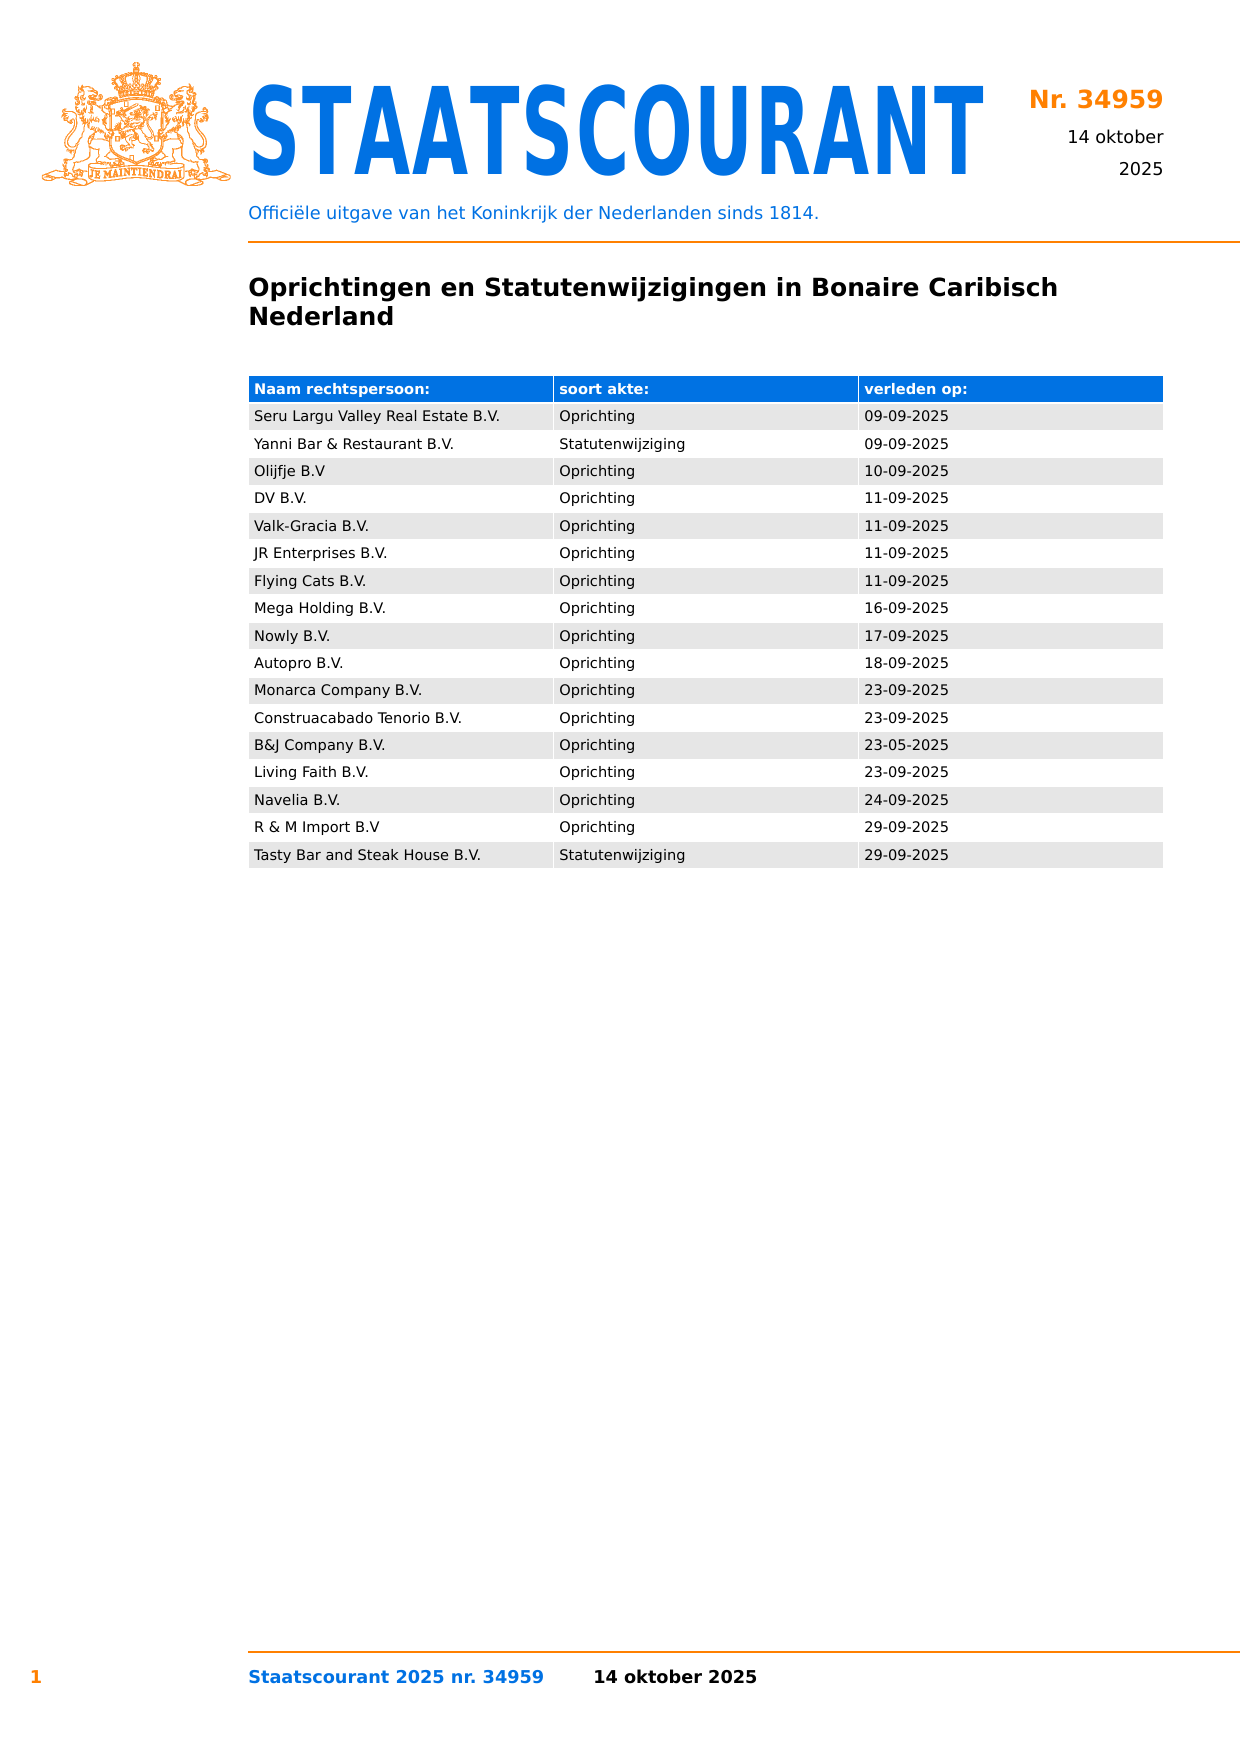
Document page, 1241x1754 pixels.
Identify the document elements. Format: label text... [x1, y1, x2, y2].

table_header Nr. 34959 [998, 62, 1240, 121]
table_header verleden op: [859, 376, 1163, 402]
table_cell Mega Holding B.V. [249, 595, 553, 622]
table_cell Oprichting [554, 623, 858, 649]
table_cell 18-09-2025 [859, 650, 1163, 676]
picture [41, 62, 231, 186]
table_header Naam rechtspersoon: [249, 376, 553, 402]
table_cell Yanni Bar & Restaurant B.V. [249, 431, 553, 457]
table_cell Oprichting [554, 404, 858, 430]
table_cell Olijfje B.V [249, 458, 553, 485]
table_header [25, 62, 248, 241]
table_cell Navelia B.V. [249, 787, 553, 813]
table_cell Statutenwijziging [554, 842, 858, 868]
table_cell 29-09-2025 [859, 842, 1163, 868]
table_cell 17-09-2025 [859, 623, 1163, 649]
table_cell 09-09-2025 [859, 431, 1163, 457]
table_cell 23-09-2025 [859, 705, 1163, 731]
table_cell 24-09-2025 [859, 787, 1163, 813]
table_cell Oprichting [554, 760, 858, 786]
table_cell Oprichting [554, 650, 858, 676]
table_cell Oprichting [554, 541, 858, 567]
table_cell 23-05-2025 [859, 732, 1163, 759]
table_cell R & M Import B.V [249, 815, 553, 841]
table_cell Living Faith B.V. [249, 760, 553, 786]
table_cell 11-09-2025 [859, 541, 1163, 567]
table_cell 10-09-2025 [859, 458, 1163, 485]
table_cell 09-09-2025 [859, 404, 1163, 430]
table_cell Oprichting [554, 705, 858, 731]
table_cell 29-09-2025 [859, 815, 1163, 841]
subtitle Oprichtingen en Statutenwijzigingen in Bonaire Caribisch Nederland [248, 273, 1163, 331]
table_cell Oprichting [554, 815, 858, 841]
table_cell Nowly B.V. [249, 623, 553, 649]
table_cell Oprichting [554, 595, 858, 622]
table_cell B&J Company B.V. [249, 732, 553, 759]
table_cell Officiële uitgave van het Koninkrijk der Nederlanden sinds 1814. [248, 203, 1240, 241]
table_cell Seru Largu Valley Real Estate B.V. [249, 404, 553, 430]
table_cell DV B.V. [249, 486, 553, 512]
table_cell Oprichting [554, 458, 858, 485]
table_cell Oprichting [554, 568, 858, 594]
table_cell 11-09-2025 [859, 513, 1163, 539]
table_cell Oprichting [554, 732, 858, 759]
table_cell Oprichting [554, 787, 858, 813]
table_cell 11-09-2025 [859, 486, 1163, 512]
table_cell Autopro B.V. [249, 650, 553, 676]
table_cell 2025 [998, 153, 1240, 203]
table_cell Tasty Bar and Steak House B.V. [249, 842, 553, 868]
table_header STAATSCOURANT [248, 62, 998, 203]
table_cell 14 oktober [998, 121, 1240, 153]
table_cell Oprichting [554, 678, 858, 704]
table_cell JR Enterprises B.V. [249, 541, 553, 567]
table_header soort akte: [554, 376, 858, 402]
table_cell 23-09-2025 [859, 760, 1163, 786]
table_cell Statutenwijziging [554, 431, 858, 457]
table_cell Oprichting [554, 486, 858, 512]
table_cell Valk-Gracia B.V. [249, 513, 553, 539]
table_cell Oprichting [554, 513, 858, 539]
table_cell 11-09-2025 [859, 568, 1163, 594]
table_cell Construacabado Tenorio B.V. [249, 705, 553, 731]
table_cell Flying Cats B.V. [249, 568, 553, 594]
table_cell 23-09-2025 [859, 678, 1163, 704]
table_cell Monarca Company B.V. [249, 678, 553, 704]
table_cell 16-09-2025 [859, 595, 1163, 622]
